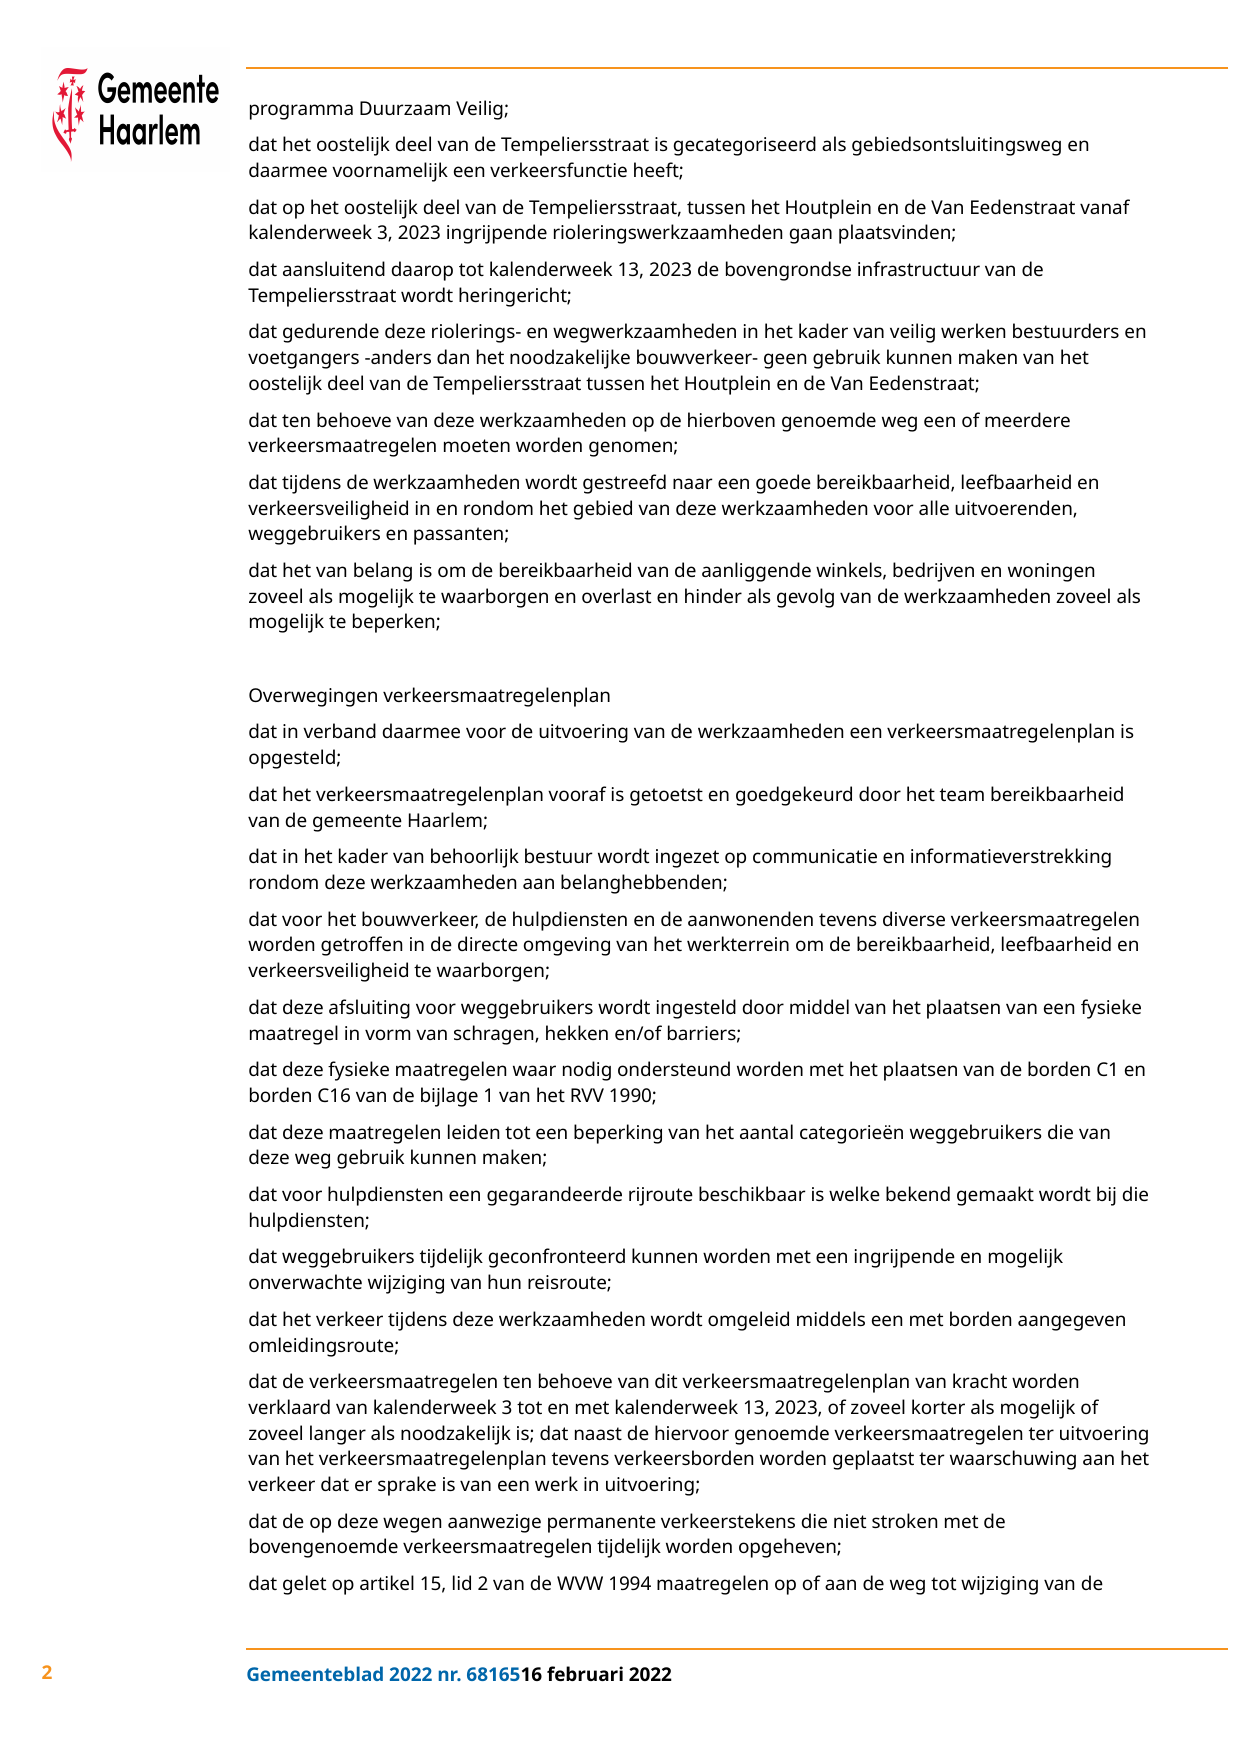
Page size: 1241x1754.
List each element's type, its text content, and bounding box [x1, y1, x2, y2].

text dat het oostelijk deel van de Tempeliersstraat is gecategoriseerd als gebiedsontsluitingsweg en daarmee voornamelijk een verkeersfunctie heeft; [248, 131, 1152, 183]
text dat aansluitend daarop tot kalenderweek 13, 2023 de bovengrondse infrastructuur van de Tempeliersstraat wordt heringericht; [248, 256, 1152, 308]
text dat ten behoeve van deze werkzaamheden op de hierboven genoemde weg een of meerdere verkeersmaatregelen moeten worden genomen; [248, 407, 1152, 458]
text dat voor hulpdiensten een gegarandeerde rijroute beschikbaar is welke bekend gemaakt wordt bij die hulpdiensten; [248, 1181, 1152, 1233]
text dat deze maatregelen leiden tot een beperking van het aantal categorieën weggebruikers die van deze weg gebruik kunnen maken; [248, 1119, 1152, 1170]
text dat het van belang is om de bereikbaarheid van de aanliggende winkels, bedrijven en woningen zoveel als mogelijk te waarborgen en overlast en hinder als gevolg van de werkzaamheden zoveel als mogelijk te beperken; [248, 557, 1152, 634]
text dat in verband daarmee voor de uitvoering van de werkzaamheden een verkeersmaatregelenplan is opgesteld; [248, 719, 1152, 770]
text Overwegingen verkeersmaatregelenplan [248, 682, 1152, 708]
text programma Duurzaam Veilig; [248, 95, 1152, 121]
text dat weggebruikers tijdelijk geconfronteerd kunnen worden met een ingrijpende en mogelijk onverwachte wijziging van hun reisroute; [248, 1244, 1152, 1295]
text dat in het kader van behoorlijk bestuur wordt ingezet op communicatie en informatieverstrekking rondom deze werkzaamheden aan belanghebbenden; [248, 843, 1152, 895]
text dat het verkeersmaatregelenplan vooraf is getoetst en goedgekeurd door het team bereikbaarheid van de gemeente Haarlem; [248, 781, 1152, 833]
text dat voor het bouwverkeer, de hulpdiensten en de aanwonenden tevens diverse verkeersmaatregelen worden getroffen in de directe omgeving van het werkterrein om de bereikbaarheid, leefbaarheid en verkeersveiligheid te waarborgen; [248, 906, 1152, 983]
text dat het verkeer tijdens deze werkzaamheden wordt omgeleid middels een met borden aangegeven omleidingsroute; [248, 1306, 1152, 1357]
text dat deze afsluiting voor weggebruikers wordt ingesteld door middel van het plaatsen van een fysieke maatregel in vorm van schragen, hekken en/of barriers; [248, 994, 1152, 1046]
text dat de verkeersmaatregelen ten behoeve van dit verkeersmaatregelenplan van kracht worden verklaard van kalenderweek 3 tot en met kalenderweek 13, 2023, of zoveel korter als mogelijk of zoveel langer als noodzakelijk is; dat naast de hiervoor genoemde verkeersmaatregelen ter uitvoering van het verkeersmaatregelenplan tevens verkeersborden worden geplaatst ter waarschuwing aan het verkeer dat er sprake is van een werk in uitvoering; [248, 1368, 1152, 1497]
text dat gedurende deze riolerings- en wegwerkzaamheden in het kader van veilig werken bestuurders en voetgangers -anders dan het noodzakelijke bouwverkeer- geen gebruik kunnen maken van het oostelijk deel van de Tempeliersstraat tussen het Houtplein en de Van Eedenstraat; [248, 319, 1152, 396]
text dat tijdens de werkzaamheden wordt gestreefd naar een goede bereikbaarheid, leefbaarheid en verkeersveiligheid in en rondom het gebied van deze werkzaamheden voor alle uitvoerenden, weggebruikers en passanten; [248, 469, 1152, 546]
text dat deze fysieke maatregelen waar nodig ondersteund worden met het plaatsen van de borden C1 en borden C16 van de bijlage 1 van het RVV 1990; [248, 1056, 1152, 1108]
picture [41, 47, 231, 172]
text dat op het oostelijk deel van de Tempeliersstraat, tussen het Houtplein en de Van Eedenstraat vanaf kalenderweek 3, 2023 ingrijpende rioleringswerkzaamheden gaan plaatsvinden; [248, 194, 1152, 245]
text dat gelet op artikel 15, lid 2 van de WVW 1994 maatregelen op of aan de weg tot wijziging van de [248, 1570, 1152, 1596]
text dat de op deze wegen aanwezige permanente verkeerstekens die niet stroken met de bovengenoemde verkeersmaatregelen tijdelijk worden opgeheven; [248, 1508, 1152, 1559]
